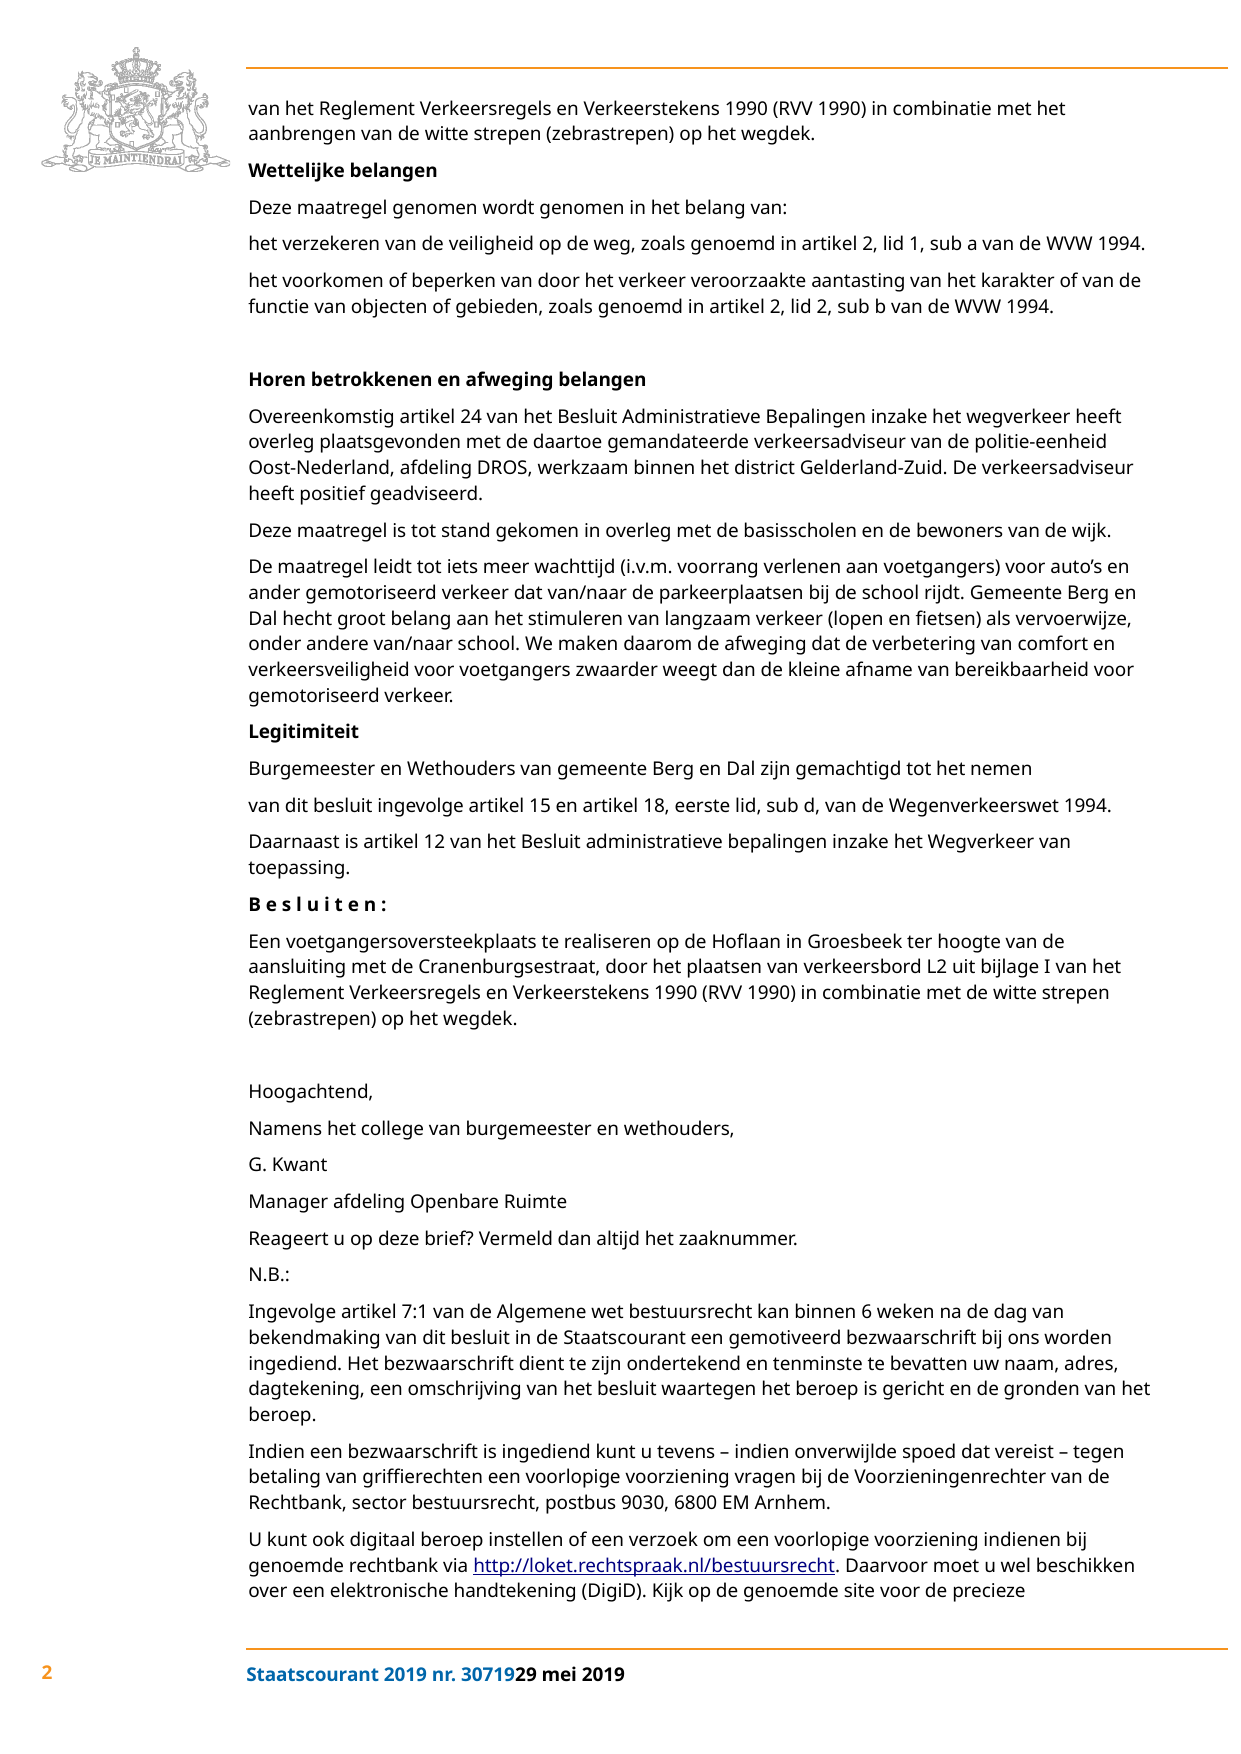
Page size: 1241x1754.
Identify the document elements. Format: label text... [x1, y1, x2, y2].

text het voorkomen of beperken van door het verkeer veroorzaakte aantasting van het karakter of van de functie van objecten of gebieden, zoals genoemd in artikel 2, lid 2, sub b van de WVW 1994. [248, 267, 1152, 319]
text Daarnaast is artikel 12 van het Besluit administratieve bepalingen inzake het Wegverkeer van toepassing. [248, 829, 1152, 880]
text van het Reglement Verkeersregels en Verkeerstekens 1990 (RVV 1990) in combinatie met het aanbrengen van de witte strepen (zebrastrepen) op het wegdek. [248, 95, 1152, 146]
picture [41, 47, 231, 172]
text Overeenkomstig artikel 24 van het Besluit Administratieve Bepalingen inzake het wegverkeer heeft overleg plaatsgevonden met de daartoe gemandateerde verkeersadviseur van de politie-eenheid Oost-Nederland, afdeling DROS, werkzaam binnen het district Gelderland-Zuid. De verkeersadviseur heeft positief geadviseerd. [248, 403, 1152, 506]
text Ingevolge artikel 7:1 van de Algemene wet bestuursrecht kan binnen 6 weken na de dag van bekendmaking van dit besluit in de Staatscourant een gemotiveerd bezwaarschrift bij ons worden ingediend. Het bezwaarschrift dient te zijn ondertekend en tenminste te bevatten uw naam, adres, dagtekening, een omschrijving van het besluit waartegen het beroep is gericht en de gronden van het beroep. [248, 1298, 1152, 1427]
text van dit besluit ingevolge artikel 15 en artikel 18, eerste lid, sub d, van de Wegenverkeerswet 1994. [248, 792, 1152, 818]
text Namens het college van burgemeester en wethouders, [248, 1115, 1152, 1141]
text Legitimiteit [248, 719, 1152, 744]
text N.B.: [248, 1262, 1152, 1287]
text Horen betrokkenen en afweging belangen [248, 366, 1152, 392]
text B e s l u i t e n : [248, 891, 1152, 917]
text Reageert u op deze brief? Vermeld dan altijd het zaaknummer. [248, 1225, 1152, 1251]
text Wettelijke belangen [248, 157, 1152, 183]
text Burgemeester en Wethouders van gemeente Berg en Dal zijn gemachtigd tot het nemen [248, 755, 1152, 781]
text Indien een bezwaarschrift is ingediend kunt u tevens – indien onverwijlde spoed dat vereist – tegen betaling van griffierechten een voorlopige voorziening vragen bij de Voorzieningenrechter van de Rechtbank, sector bestuursrecht, postbus 9030, 6800 EM Arnhem. [248, 1438, 1152, 1515]
text Hoogachtend, [248, 1078, 1152, 1104]
text De maatregel leidt tot iets meer wachttijd (i.v.m. voorrang verlenen aan voetgangers) voor auto’s en ander gemotoriseerd verkeer dat van/naar de parkeerplaatsen bij de school rijdt. Gemeente Berg en Dal hecht groot belang aan het stimuleren van langzaam verkeer (lopen en fietsen) als vervoerwijze, onder andere van/naar school. We maken daarom de afweging dat de verbetering van comfort en verkeersveiligheid voor voetgangers zwaarder weegt dan de kleine afname van bereikbaarheid voor gemotoriseerd verkeer. [248, 553, 1152, 708]
text U kunt ook digitaal beroep instellen of een verzoek om een voorlopige voorziening indienen bij genoemde rechtbank via http://loket.rechtspraak.nl/bestuursrecht. Daarvoor moet u wel beschikken over een elektronische handtekening (DigiD). Kijk op de genoemde site voor de precieze [248, 1526, 1152, 1603]
text het verzekeren van de veiligheid op de weg, zoals genoemd in artikel 2, lid 1, sub a van de WVW 1994. [248, 231, 1152, 256]
text Deze maatregel is tot stand gekomen in overleg met de basisscholen en de bewoners van de wijk. [248, 517, 1152, 542]
text Een voetgangersoversteekplaats te realiseren op de Hoflaan in Groesbeek ter hoogte van de aansluiting met de Cranenburgsestraat, door het plaatsen van verkeersbord L2 uit bijlage I van het Reglement Verkeersregels en Verkeerstekens 1990 (RVV 1990) in combinatie met de witte strepen (zebrastrepen) op het wegdek. [248, 928, 1152, 1031]
text Deze maatregel genomen wordt genomen in het belang van: [248, 194, 1152, 219]
text G. Kwant [248, 1152, 1152, 1177]
text Manager afdeling Openbare Ruimte [248, 1188, 1152, 1214]
